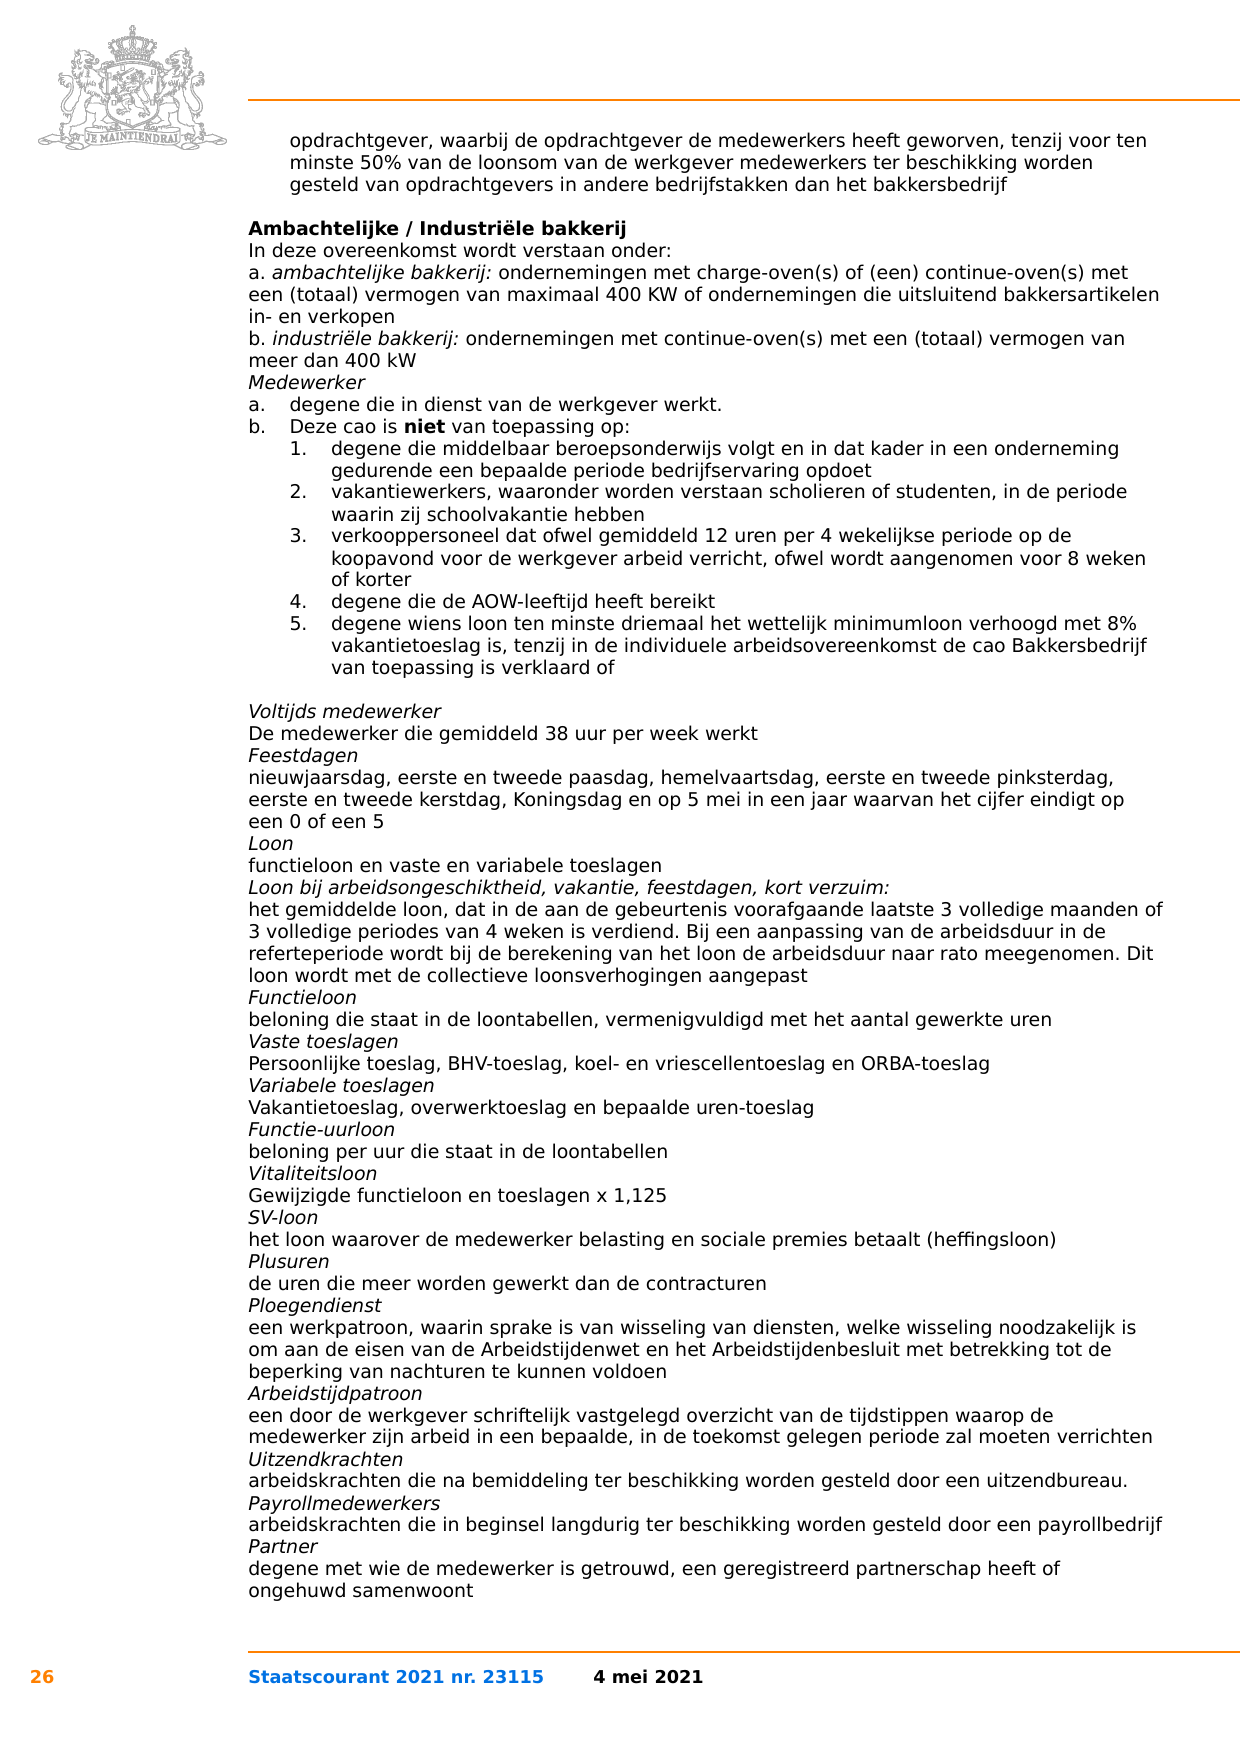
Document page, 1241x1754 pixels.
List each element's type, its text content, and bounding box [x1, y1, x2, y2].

text 1. degene die middelbaar beroepsonderwijs volgt en in dat kader in een onderneming gedurende een bepaalde periode bedrijfservaring opdoet [289, 437, 1163, 481]
text het gemiddelde loon, dat in de aan de gebeurtenis voorafgaande laatste 3 volledige maanden of 3 volledige periodes van 4 weken is verdiend. Bij een aanpassing van de arbeidsduur in de referteperiode wordt bij de berekening van het loon de arbeidsduur naar rato meegenomen. Dit loon wordt met de collectieve loonsverhogingen aangepast [248, 899, 1163, 987]
text Persoonlijke toeslag, BHV-toeslag, koel- en vriescellentoeslag en ORBA-toeslag [248, 1053, 1163, 1075]
text een door de werkgever schriftelijk vastgelegd overzicht van de tijdstippen waarop de medewerker zijn arbeid in een bepaalde, in de toekomst gelegen periode zal moeten verrichten [248, 1404, 1163, 1448]
text Vaste toeslagen [248, 1031, 1163, 1053]
text De medewerker die gemiddeld 38 uur per week werkt [248, 723, 1163, 745]
text SV-loon [248, 1207, 1163, 1229]
text 2. vakantiewerkers, waaronder worden verstaan scholieren of studenten, in de periode waarin zij schoolvakantie hebben [289, 481, 1163, 525]
text Payrollmedewerkers [248, 1492, 1163, 1514]
text Vitaliteitsloon [248, 1163, 1163, 1185]
text degene met wie de medewerker is getrouwd, een geregistreerd partnerschap heeft of ongehuwd samenwoont [248, 1558, 1163, 1602]
text Loon [248, 833, 1163, 855]
text a. degene die in dienst van de werkgever werkt. [248, 393, 1163, 416]
text Functieloon [248, 987, 1163, 1009]
text Voltijds medewerker [248, 701, 1163, 723]
text Ploegendienst [248, 1294, 1163, 1317]
text Medewerker [248, 372, 1163, 393]
text Arbeidstijdpatroon [248, 1382, 1163, 1404]
text 3. verkooppersoneel dat ofwel gemiddeld 12 uren per 4 wekelijkse periode op de koopavond voor de werkgever arbeid verricht, ofwel wordt aangenomen voor 8 weken of korter [289, 525, 1163, 591]
text Gewijzigde functieloon en toeslagen x 1,125 [248, 1185, 1163, 1207]
text 4. degene die de AOW-leeftijd heeft bereikt [289, 591, 1163, 613]
text Uitzendkrachten [248, 1448, 1163, 1470]
text arbeidskrachten die na bemiddeling ter beschikking worden gesteld door een uitzendbureau. [248, 1470, 1163, 1492]
text beloning per uur die staat in de loontabellen [248, 1141, 1163, 1163]
text arbeidskrachten die in beginsel langdurig ter beschikking worden gesteld door een payrollbedrijf [248, 1514, 1163, 1536]
text Plusuren [248, 1251, 1163, 1273]
text de uren die meer worden gewerkt dan de contracturen [248, 1273, 1163, 1294]
text Loon bij arbeidsongeschiktheid, vakantie, feestdagen, kort verzuim: [248, 877, 1163, 899]
text Functie-uurloon [248, 1119, 1163, 1141]
picture [38, 25, 227, 150]
text 5. degene wiens loon ten minste driemaal het wettelijk minimumloon verhoogd met 8% vakantietoeslag is, tenzij in de individuele arbeidsovereenkomst de cao Bakkersbedrijf van toepassing is verklaard of [289, 613, 1163, 679]
text b. industriële bakkerij: ondernemingen met continue-oven(s) met een (totaal) vermogen van meer dan 400 kW [248, 328, 1163, 372]
text nieuwjaarsdag, eerste en tweede paasdag, hemelvaartsdag, eerste en tweede pinksterdag, eerste en tweede kerstdag, Koningsdag en op 5 mei in een jaar waarvan het cijfer eindigt op een 0 of een 5 [248, 767, 1163, 833]
text In deze overeenkomst wordt verstaan onder: [248, 240, 1163, 262]
text Variabele toeslagen [248, 1075, 1163, 1097]
text beloning die staat in de loontabellen, vermenigvuldigd met het aantal gewerkte uren [248, 1009, 1163, 1031]
text b. Deze cao is niet van toepassing op: [248, 416, 1163, 437]
text a. ambachtelijke bakkerij: ondernemingen met charge-oven(s) of (een) continue-oven(s) met een (totaal) vermogen van maximaal 400 KW of ondernemingen die uitsluitend bakkersartikelen in- en verkopen [248, 262, 1163, 328]
text een werkpatroon, waarin sprake is van wisseling van diensten, welke wisseling noodzakelijk is om aan de eisen van de Arbeidstijdenwet en het Arbeidstijdenbesluit met betrekking tot de beperking van nachturen te kunnen voldoen [248, 1317, 1163, 1382]
text het loon waarover de medewerker belasting en sociale premies betaalt (heffingsloon) [248, 1229, 1163, 1251]
text Feestdagen [248, 745, 1163, 767]
subtitle Ambachtelijke / Industriële bakkerij [248, 218, 1163, 240]
text Vakantietoeslag, overwerktoeslag en bepaalde uren-toeslag [248, 1097, 1163, 1119]
text functieloon en vaste en variabele toeslagen [248, 855, 1163, 877]
text Partner [248, 1536, 1163, 1558]
text opdrachtgever, waarbij de opdrachtgever de medewerkers heeft geworven, tenzij voor ten minste 50% van de loonsom van de werkgever medewerkers ter beschikking worden gesteld van opdrachtgevers in andere bedrijfstakken dan het bakkersbedrijf [248, 130, 1163, 196]
